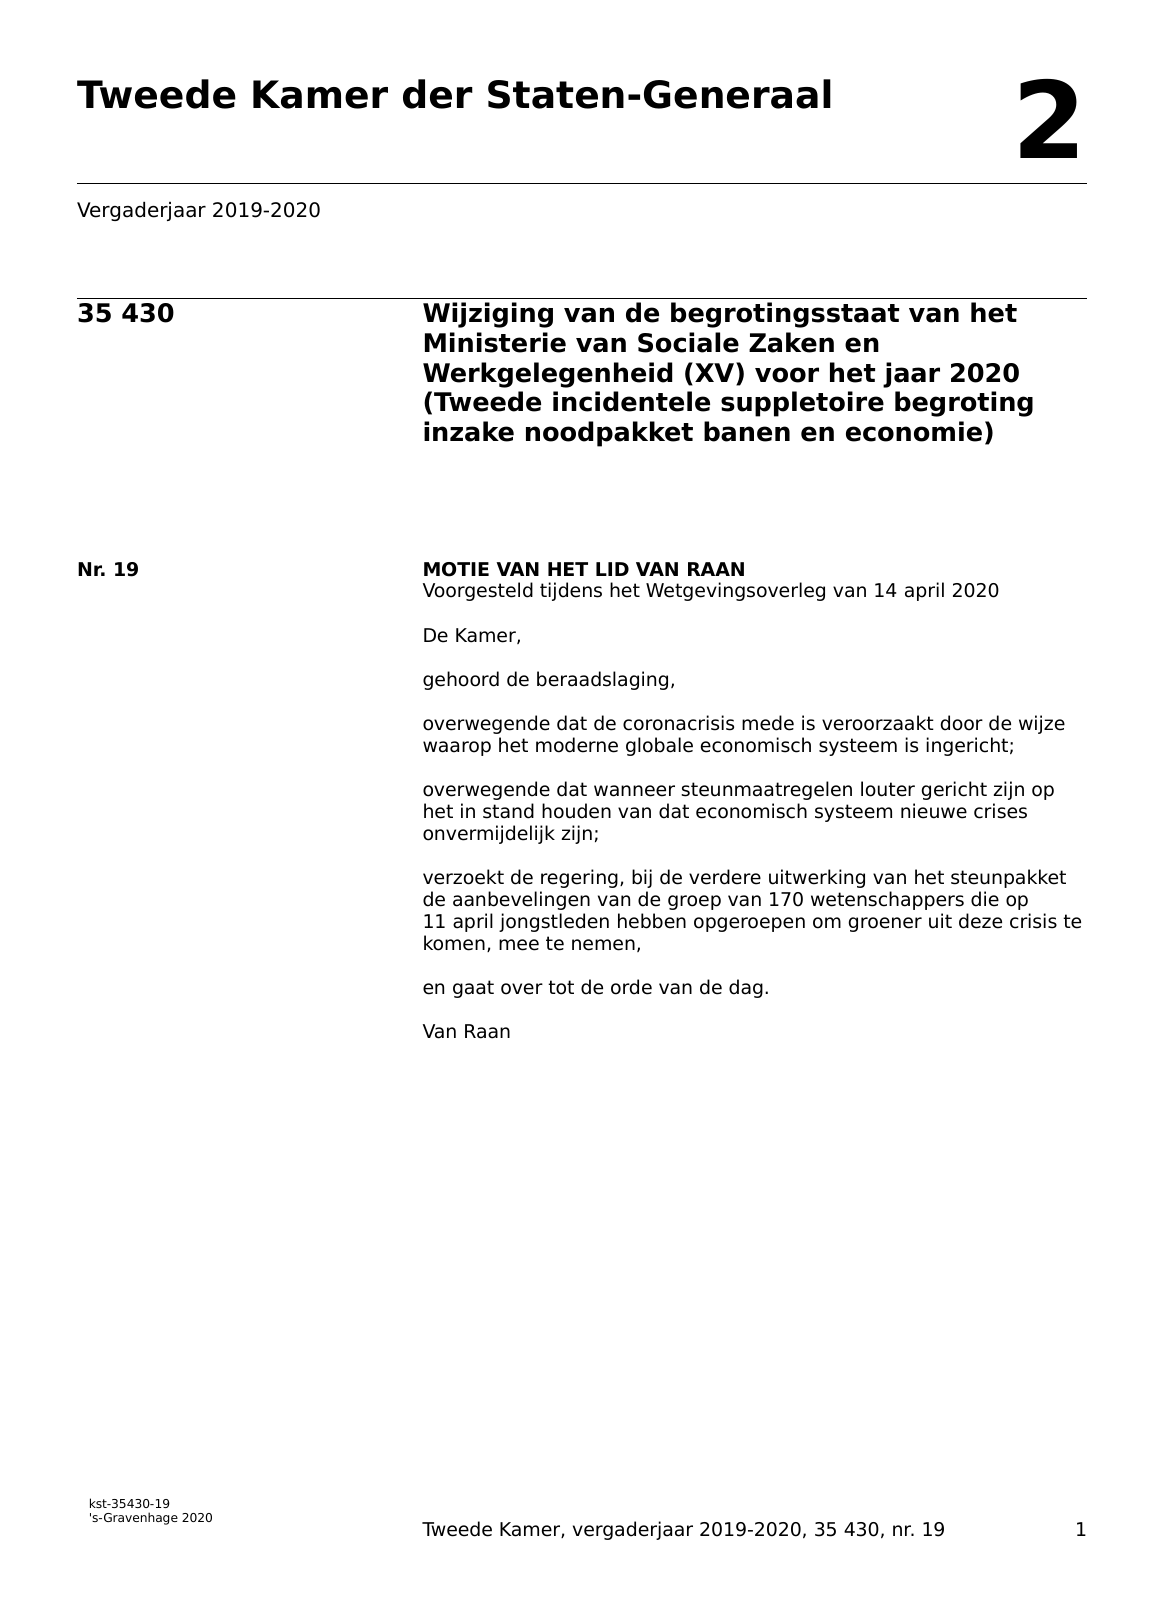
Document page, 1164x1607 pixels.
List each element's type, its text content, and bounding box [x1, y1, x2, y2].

table_cell Vergaderjaar 2019-2020 [77, 184, 1087, 298]
text De Kamer, [422, 624, 1087, 647]
subtitle 35 430 Wijziging van de begrotingsstaat van het Ministerie van Sociale Zaken en Werkgelegenheid (XV) voor het jaar 2020 (Tweede incidentele suppletoire begroting inzake noodpakket banen en economie) [77, 299, 1087, 447]
text gehoord de beraadslaging, [422, 669, 1087, 691]
table_header 2 [886, 59, 1087, 183]
text Van Raan [422, 1021, 1087, 1043]
text Voorgesteld tijdens het Wetgevingsoverleg van 14 april 2020 [422, 580, 1087, 602]
table_header Tweede Kamer der Staten-Generaal [77, 59, 886, 183]
text verzoekt de regering, bij de verdere uitwerking van het steunpakket de aanbevelingen van de groep van 170 wetenschappers die op 11 april jongstleden hebben opgeroepen om groener uit deze crisis te komen, mee te nemen, [422, 867, 1087, 955]
text kst-35430-19 [88, 1497, 323, 1511]
text 's-Gravenhage 2020 [88, 1511, 323, 1525]
text overwegende dat de coronacrisis mede is veroorzaakt door de wijze waarop het moderne globale economisch systeem is ingericht; [422, 713, 1087, 757]
text overwegende dat wanneer steunmaatregelen louter gericht zijn op het in stand houden van dat economisch systeem nieuwe crises onvermijdelijk zijn; [422, 779, 1087, 845]
subtitle Nr. 19 MOTIE VAN HET LID VAN RAAN [77, 558, 1087, 580]
text en gaat over tot de orde van de dag. [422, 977, 1087, 999]
